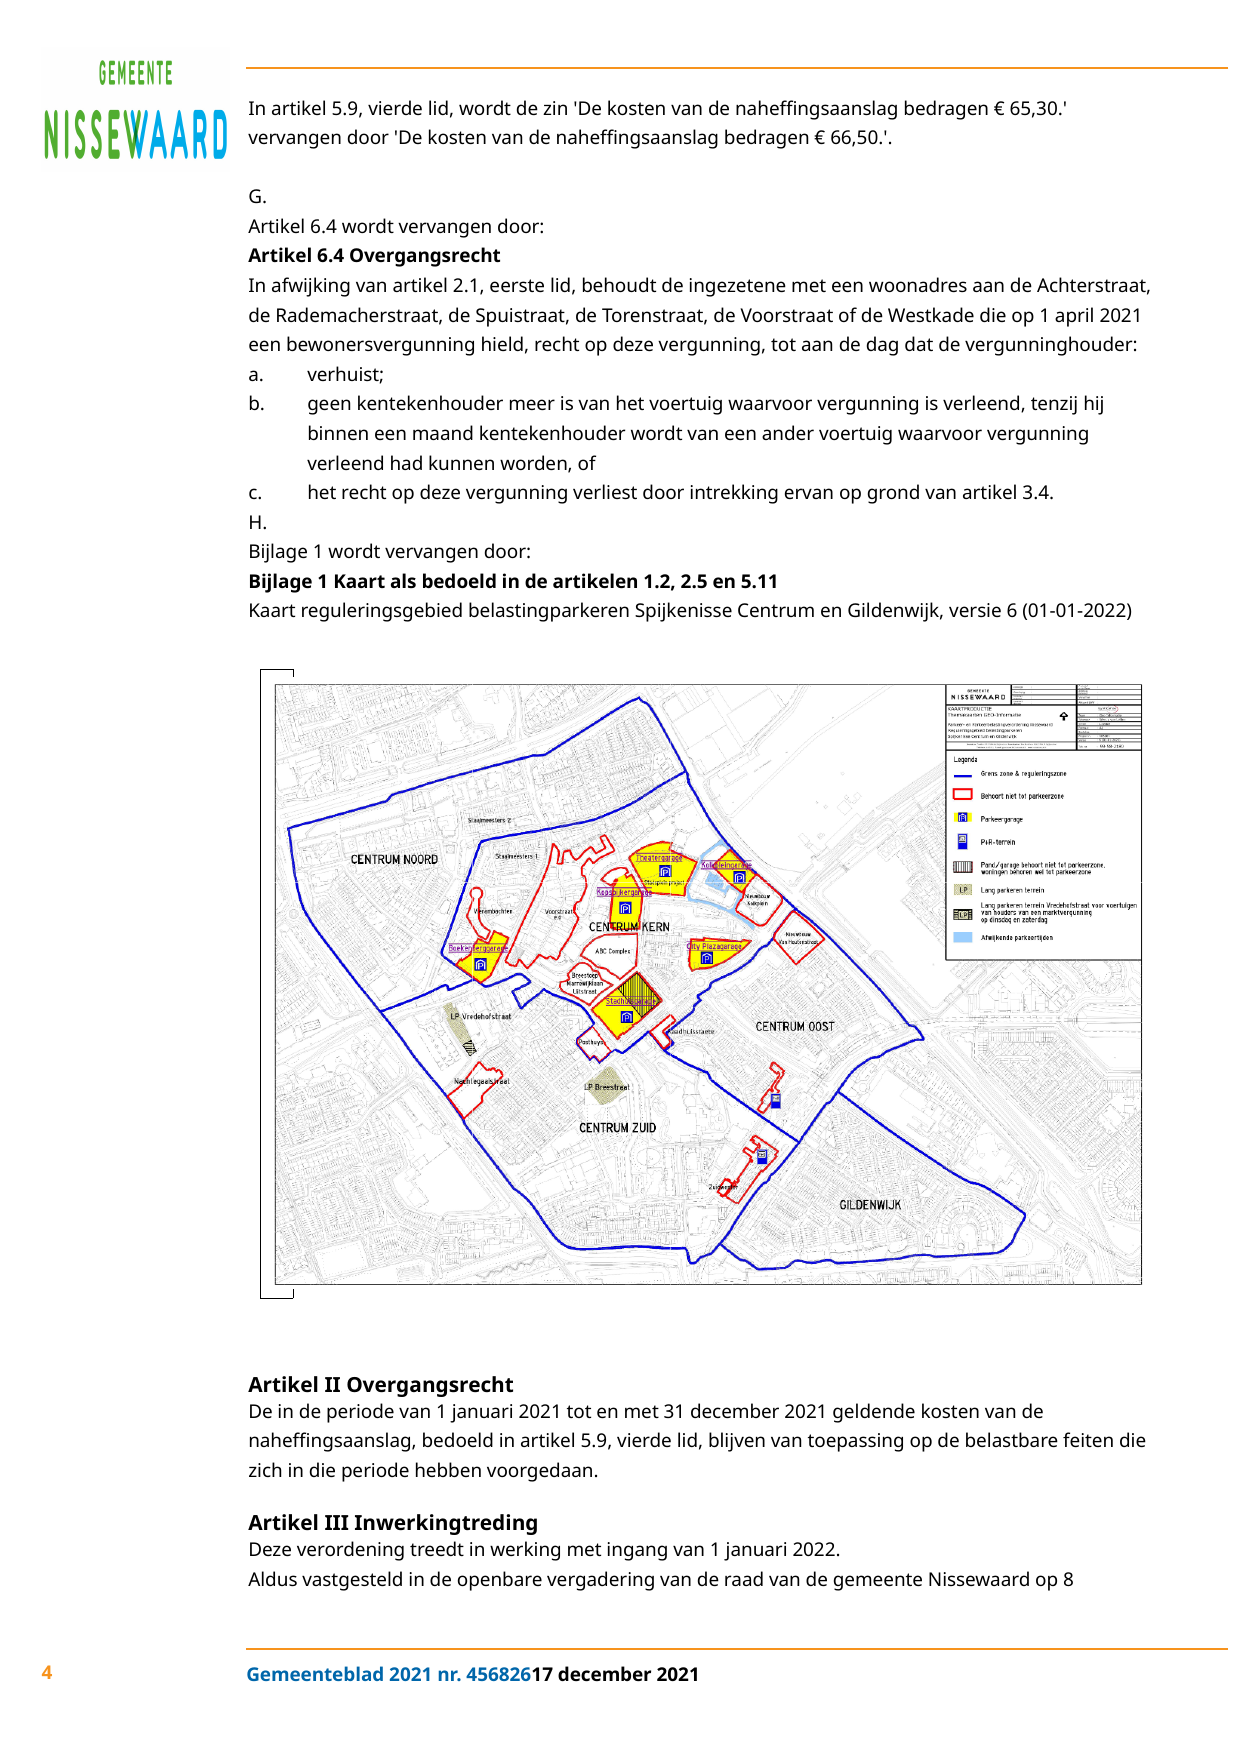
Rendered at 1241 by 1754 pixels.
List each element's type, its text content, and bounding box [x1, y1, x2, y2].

text Kaart reguleringsgebied belastingparkeren Spijkenisse Centrum en Gildenwijk, versie 6 (01-01-2022) [248, 598, 1152, 623]
text Artikel 6.4 wordt vervangen door: [248, 213, 1152, 239]
text H. [248, 509, 1152, 535]
list verhuist; [248, 361, 1152, 387]
list het recht op deze vergunning verliest door intrekking ervan op grond van artikel 3.4. [248, 479, 1152, 505]
text De in de periode van 1 januari 2021 tot en met 31 december 2021 geldende kosten van de naheffingsaanslag, bedoeld in artikel 5.9, vierde lid, blijven van toepassing op de belastbare feiten die zich in die periode hebben voorgedaan. [248, 1398, 1152, 1483]
text Artikel II Overgangsrecht [248, 1370, 1152, 1398]
text In artikel 5.9, vierde lid, wordt de zin 'De kosten van de naheffingsaanslag bedragen € 65,30.' vervangen door 'De kosten van de naheffingsaanslag bedragen € 66,50.'. [248, 95, 1152, 150]
text Aldus vastgesteld in de openbare vergadering van de raad van de gemeente Nissewaard op 8 [248, 1566, 1152, 1591]
picture [41, 47, 231, 172]
picture [268, 677, 1149, 1289]
text Bijlage 1 Kaart als bedoeld in de artikelen 1.2, 2.5 en 5.11 [248, 568, 1152, 594]
list geen kentekenhouder meer is van het voertuig waarvoor vergunning is verleend, tenzij hij binnen een maand kentekenhouder wordt van een ander voertuig waarvoor vergunning verleend had kunnen worden, of [248, 391, 1152, 476]
text In afwijking van artikel 2.1, eerste lid, behoudt de ingezetene met een woonadres aan de Achterstraat, de Rademacherstraat, de Spuistraat, de Torenstraat, de Voorstraat of de Westkade die op 1 april 2021 een bewonersvergunning hield, recht op deze vergunning, tot aan de dag dat de vergunninghouder: [248, 272, 1152, 357]
text Artikel 6.4 Overgangsrecht [248, 243, 1152, 268]
text Deze verordening treedt in werking met ingang van 1 januari 2022. [248, 1536, 1152, 1562]
text Artikel III Inwerkingtreding [248, 1508, 1152, 1536]
text G. [248, 183, 1152, 209]
text Bijlage 1 wordt vervangen door: [248, 538, 1152, 564]
